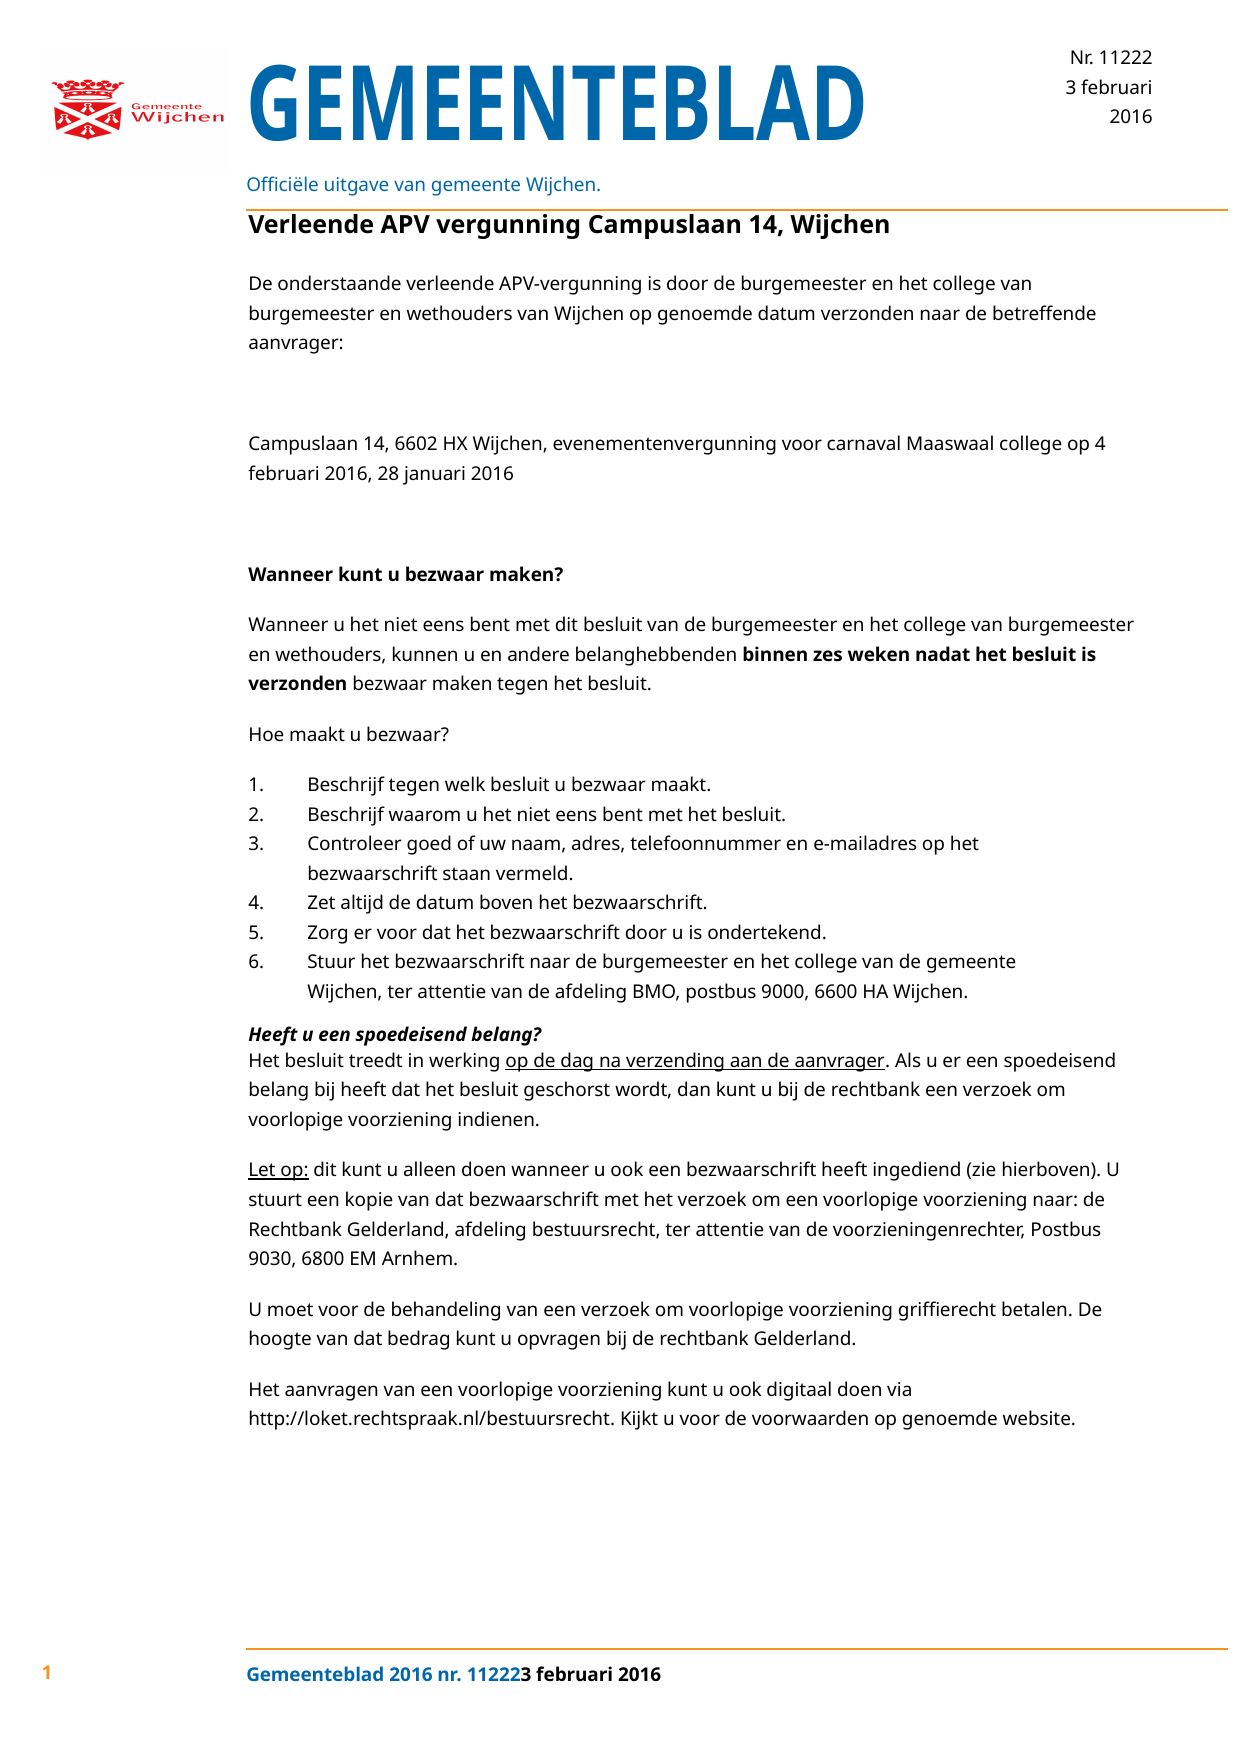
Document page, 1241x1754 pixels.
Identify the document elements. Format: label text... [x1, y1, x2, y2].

text Campuslaan 14, 6602 HX Wijchen, evenementenvergunning voor carnaval Maaswaal college op 4 februari 2016, 28 januari 2016 [248, 430, 1152, 486]
list Wijchen, ter attentie van de afdeling BMO, postbus 9000, 6600 HA Wijchen. [248, 978, 1152, 1004]
list Controleer goed of uw naam, adres, telefoonnummer en e-mailadres op het [248, 830, 1152, 856]
picture [41, 47, 231, 172]
text Wanneer u het niet eens bent met dit besluit van de burgemeester en het college van burgemeester en wethouders, kunnen u en andere belanghebbenden binnen zes weken nadat het besluit is verzonden bezwaar maken tegen het besluit. [248, 611, 1152, 696]
text Het besluit treedt in werking op de dag na verzending aan de aanvrager. Als u er een spoedeisend belang bij heeft dat het besluit geschorst wordt, dan kunt u bij de rechtbank een verzoek om voorlopige voorziening indienen. [248, 1047, 1152, 1132]
list Zet altijd de datum boven het bezwaarschrift. [248, 889, 1152, 915]
text Wanneer kunt u bezwaar maken? [248, 561, 1152, 586]
text Heeft u een spoedeisend belang? [248, 1021, 1152, 1047]
text Hoe maakt u bezwaar? [248, 721, 1152, 746]
text U moet voor de behandeling van een verzoek om voorlopige voorziening griffierecht betalen. De hoogte van dat bedrag kunt u opvragen bij de rechtbank Gelderland. [248, 1296, 1152, 1351]
list bezwaarschrift staan vermeld. [248, 860, 1152, 886]
list Beschrijf waarom u het niet eens bent met het besluit. [248, 801, 1152, 826]
text Het aanvragen van een voorlopige voorziening kunt u ook digitaal doen via http://loket.rechtspraak.nl/bestuursrecht. Kijkt u voor de voorwaarden op genoemde website. [248, 1376, 1152, 1431]
text Verleende APV vergunning Campuslaan 14, Wijchen [248, 211, 1152, 241]
text Let op: dit kunt u alleen doen wanneer u ook een bezwaarschrift heeft ingediend (zie hierboven). U stuurt een kopie van dat bezwaarschrift met het verzoek om een voorlopige voorziening naar: de Rechtbank Gelderland, afdeling bestuursrecht, ter attentie van de voorzieningenrechter, Postbus 9030, 6800 EM Arnhem. [248, 1157, 1152, 1271]
list Zorg er voor dat het bezwaarschrift door u is ondertekend. [248, 919, 1152, 945]
list Stuur het bezwaarschrift naar de burgemeester en het college van de gemeente [248, 949, 1152, 974]
text De onderstaande verleende APV-vergunning is door de burgemeester en het college van burgemeester en wethouders van Wijchen op genoemde datum verzonden naar de betreffende aanvrager: [248, 270, 1152, 355]
list Beschrijf tegen welk besluit u bezwaar maakt. [248, 771, 1152, 797]
